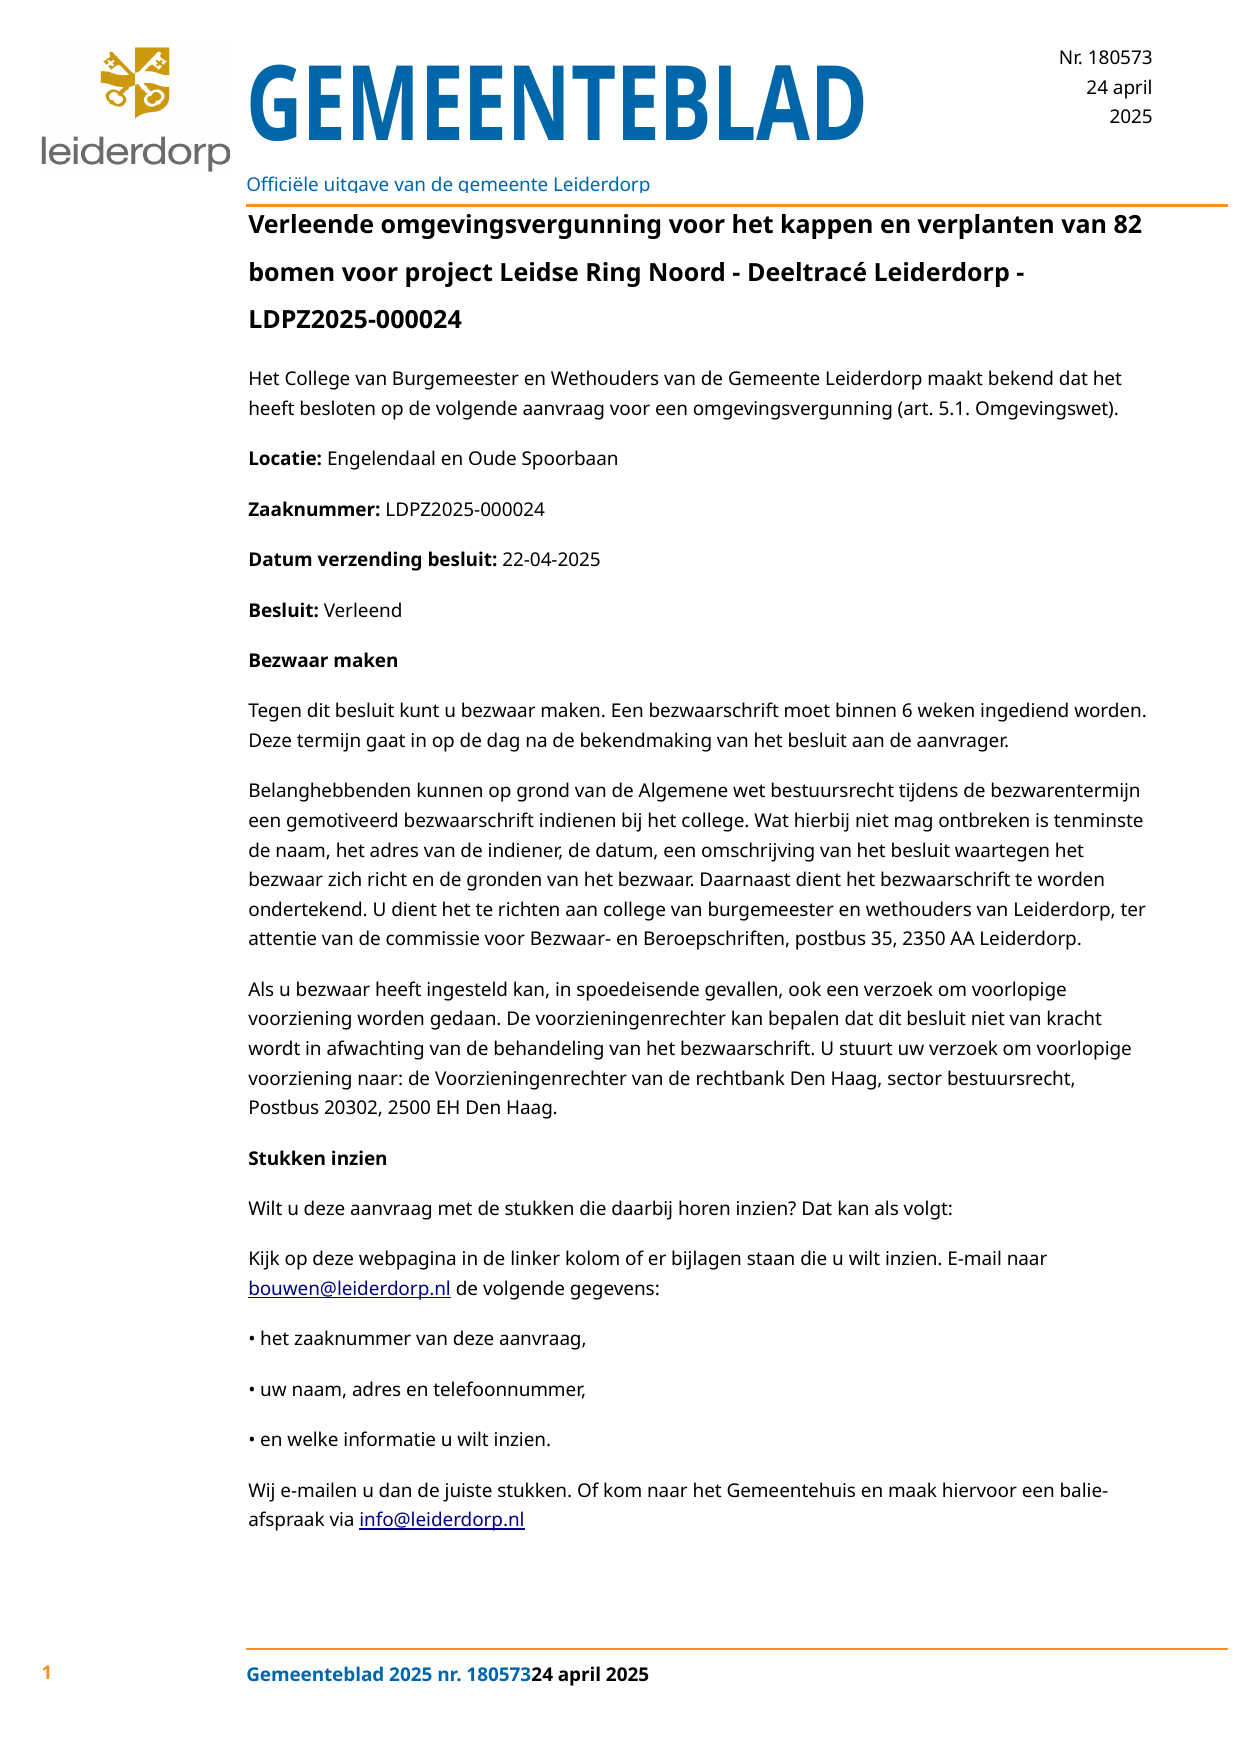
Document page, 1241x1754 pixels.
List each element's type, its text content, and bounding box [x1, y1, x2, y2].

text Wilt u deze aanvraag met de stukken die daarbij horen inzien? Dat kan als volgt: [248, 1195, 1152, 1221]
text Het College van Burgemeester en Wethouders van de Gemeente Leiderdorp maakt bekend dat het heeft besloten op de volgende aanvraag voor een omgevingsvergunning (art. 5.1. Omgevingswet). [248, 366, 1152, 421]
text Belanghebbenden kunnen op grond van de Algemene wet bestuursrecht tijdens de bezwarentermijn een gemotiveerd bezwaarschrift indienen bij het college. Wat hierbij niet mag ontbreken is tenminste de naam, het adres van de indiener, de datum, een omschrijving van het besluit waartegen het bezwaar zich richt en de gronden van het bezwaar. Daarnaast dient het bezwaarschrift te worden ondertekend. U dient het te richten aan college van burgemeester en wethouders van Leiderdorp, ter attentie van de commissie voor Bezwaar- en Beroepschriften, postbus 35, 2350 AA Leiderdorp. [248, 778, 1152, 951]
text • en welke informatie u wilt inzien. [248, 1426, 1152, 1452]
text Zaaknummer: LDPZ2025-000024 [248, 496, 1152, 522]
text Besluit: Verleend [248, 597, 1152, 622]
text Datum verzending besluit: 22-04-2025 [248, 546, 1152, 572]
text • het zaaknummer van deze aanvraag, [248, 1326, 1152, 1351]
text • uw naam, adres en telefoonnummer, [248, 1376, 1152, 1402]
text Verleende omgevingsvergunning voor het kappen en verplanten van 82 bomen voor project Leidse Ring Noord - Deeltracé Leiderdorp - LDPZ2025-000024 [248, 207, 1152, 336]
text Wij e-mailen u dan de juiste stukken. Of kom naar het Gemeentehuis en maak hiervoor een balie-afspraak via info@leiderdorp.nl [248, 1477, 1152, 1532]
text Bezwaar maken [248, 647, 1152, 673]
text Tegen dit besluit kunt u bezwaar maken. Een bezwaarschrift moet binnen 6 weken ingediend worden. Deze termijn gaat in op de dag na de bekendmaking van het besluit aan de aanvrager. [248, 698, 1152, 753]
text Stukken inzien [248, 1145, 1152, 1170]
text Als u bezwaar heeft ingesteld kan, in spoedeisende gevallen, ook een verzoek om voorlopige voorziening worden gedaan. De voorzieningenrechter kan bepalen dat dit besluit niet van kracht wordt in afwachting van de behandeling van het bezwaarschrift. U stuurt uw verzoek om voorlopige voorziening naar: de Voorzieningenrechter van de rechtbank Den Haag, sector bestuursrecht, Postbus 20302, 2500 EH Den Haag. [248, 976, 1152, 1120]
picture [41, 47, 231, 172]
text Locatie: Engelendaal en Oude Spoorbaan [248, 446, 1152, 471]
text Kijk op deze webpagina in de linker kolom of er bijlagen staan die u wilt inzien. E-mail naar bouwen@leiderdorp.nl de volgende gegevens: [248, 1246, 1152, 1301]
